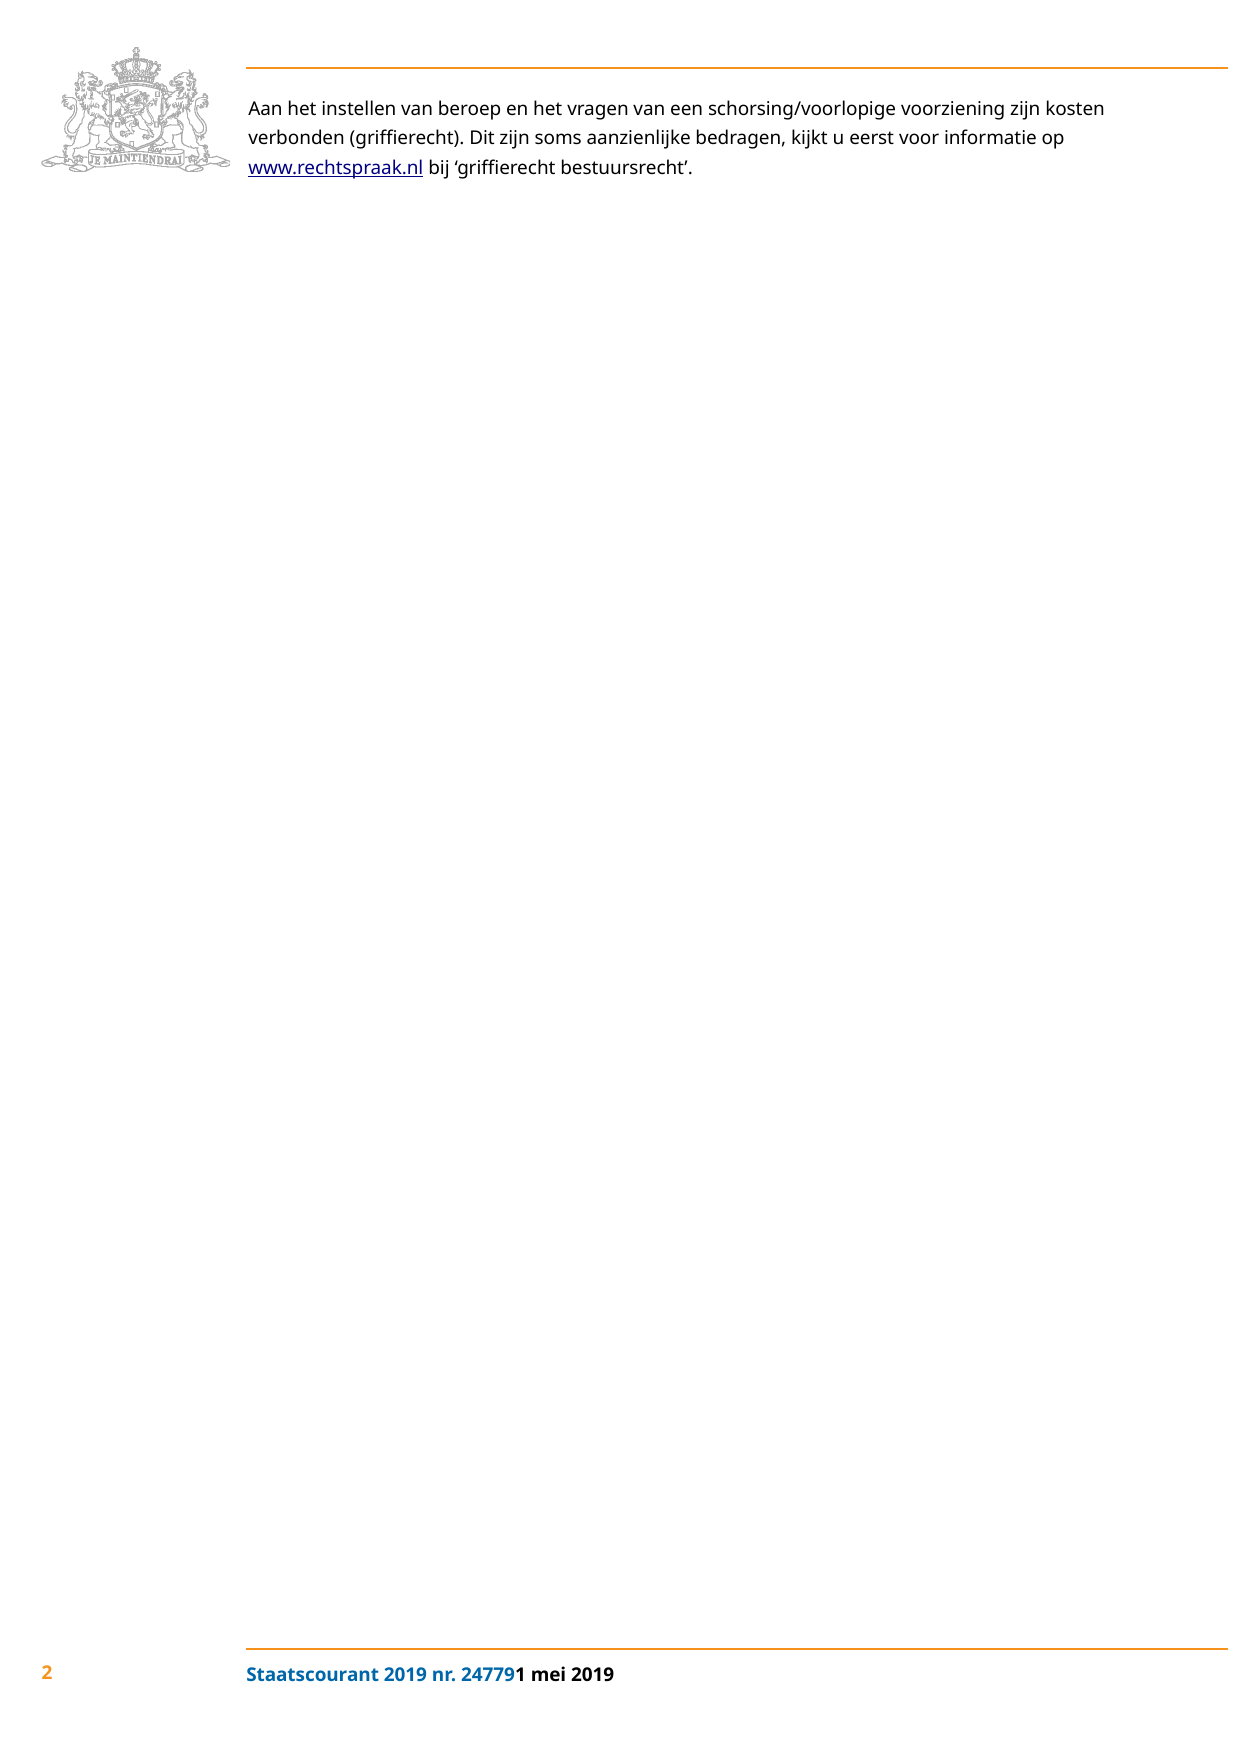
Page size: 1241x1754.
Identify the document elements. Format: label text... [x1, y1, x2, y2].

picture [41, 47, 231, 172]
text Aan het instellen van beroep en het vragen van een schorsing/voorlopige voorziening zijn kosten verbonden (griffierecht). Dit zijn soms aanzienlijke bedragen, kijkt u eerst voor informatie op www.rechtspraak.nl bij ‘griffierecht bestuursrecht’. [248, 95, 1152, 180]
